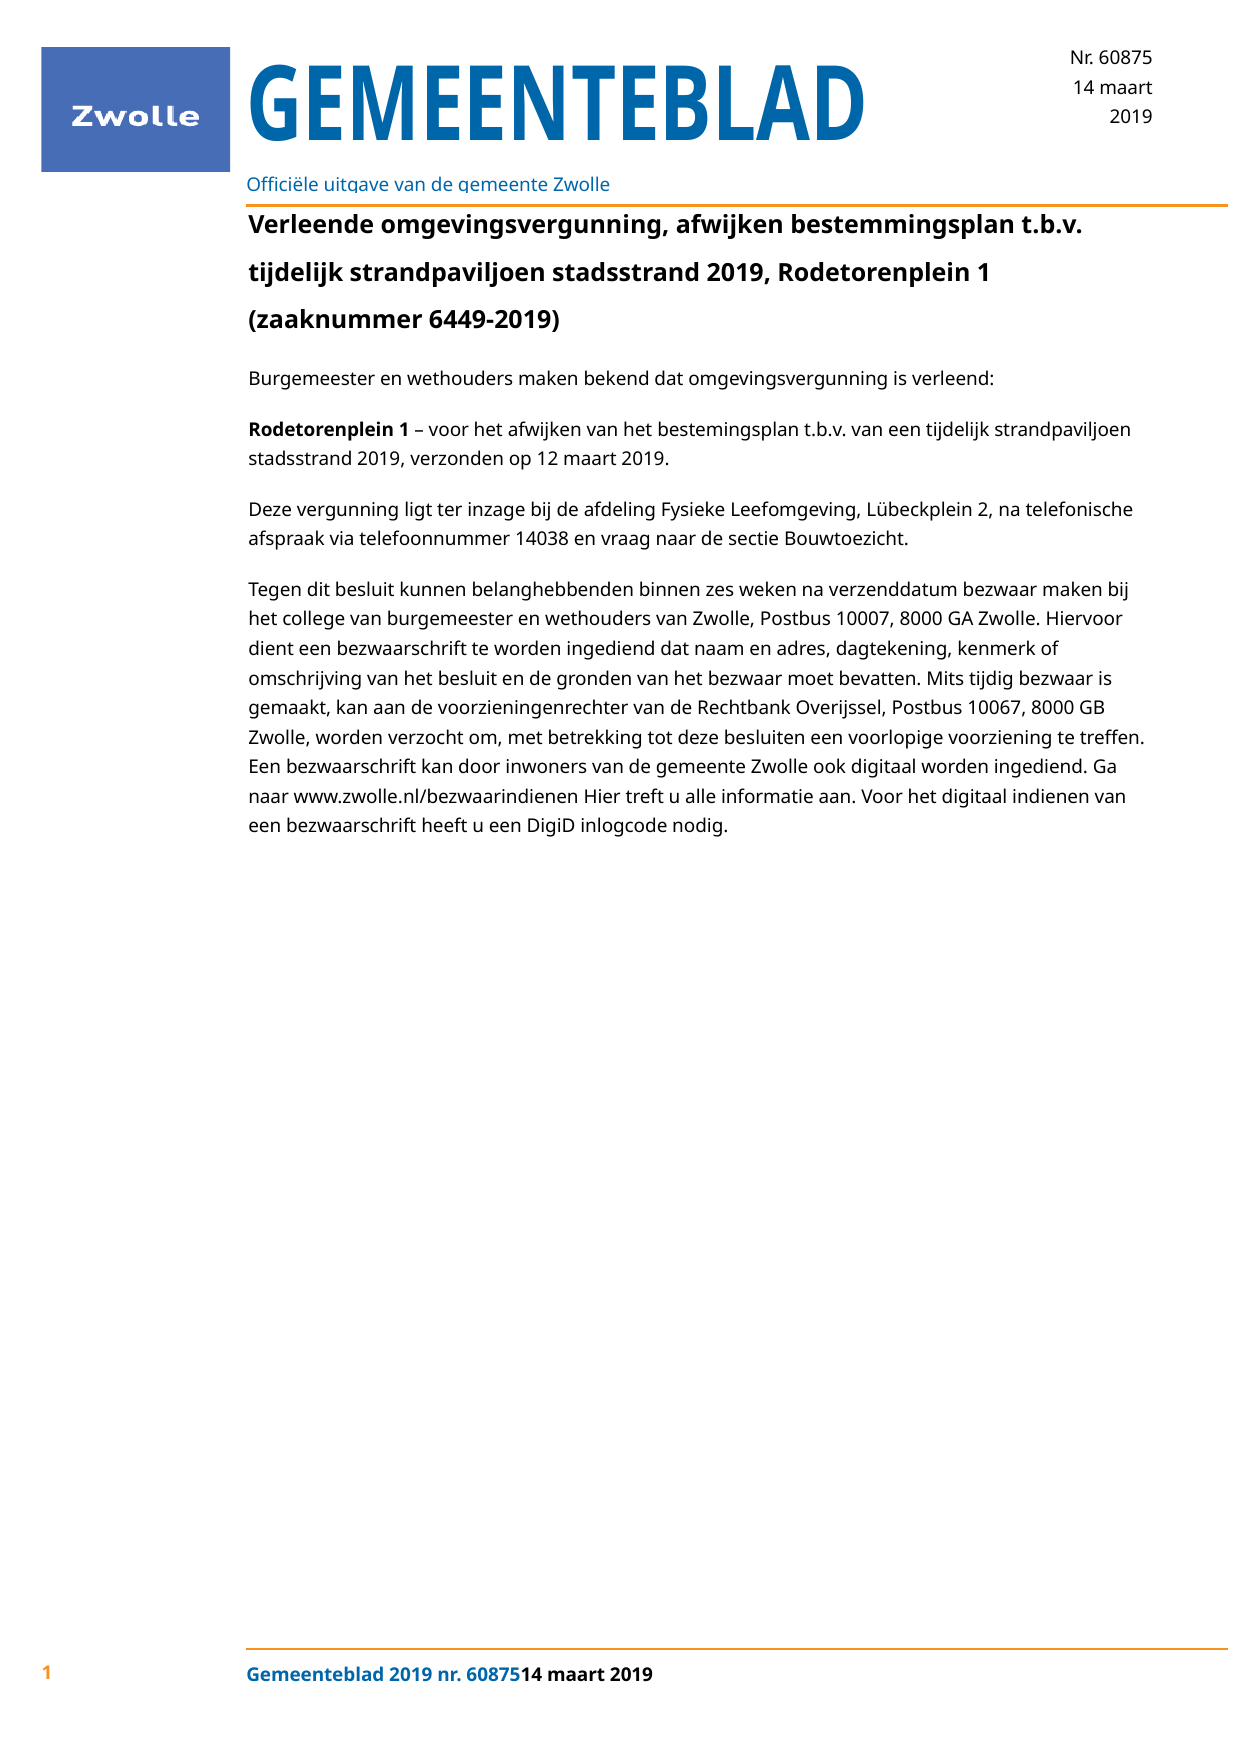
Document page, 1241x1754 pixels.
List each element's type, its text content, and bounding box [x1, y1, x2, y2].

picture [41, 47, 231, 172]
text Burgemeester en wethouders maken bekend dat omgevingsvergunning is verleend: [248, 366, 1152, 391]
text Deze vergunning ligt ter inzage bij de afdeling Fysieke Leefomgeving, Lübeckplein 2, na telefonische afspraak via telefoonnummer 14038 en vraag naar de sectie Bouwtoezicht. [248, 496, 1152, 551]
text Tegen dit besluit kunnen belanghebbenden binnen zes weken na verzenddatum bezwaar maken bij het college van burgemeester en wethouders van Zwolle, Postbus 10007, 8000 GA Zwolle. Hiervoor dient een bezwaarschrift te worden ingediend dat naam en adres, dagtekening, kenmerk of omschrijving van het besluit en de gronden van het bezwaar moet bevatten. Mits tijdig bezwaar is gemaakt, kan aan de voorzieningenrechter van de Rechtbank Overijssel, Postbus 10067, 8000 GB Zwolle, worden verzocht om, met betrekking tot deze besluiten een voorlopige voorziening te treffen. Een bezwaarschrift kan door inwoners van de gemeente Zwolle ook digitaal worden ingediend. Ga naar www.zwolle.nl/bezwaarindienen Hier treft u alle informatie aan. Voor het digitaal indienen van een bezwaarschrift heeft u een DigiD inlogcode nodig. [248, 576, 1152, 838]
text Rodetorenplein 1 – voor het afwijken van het bestemingsplan t.b.v. van een tijdelijk strandpaviljoen stadsstrand 2019, verzonden op 12 maart 2019. [248, 416, 1152, 471]
text Verleende omgevingsvergunning, afwijken bestemmingsplan t.b.v. tijdelijk strandpaviljoen stadsstrand 2019, Rodetorenplein 1 (zaaknummer 6449-2019) [248, 207, 1152, 336]
